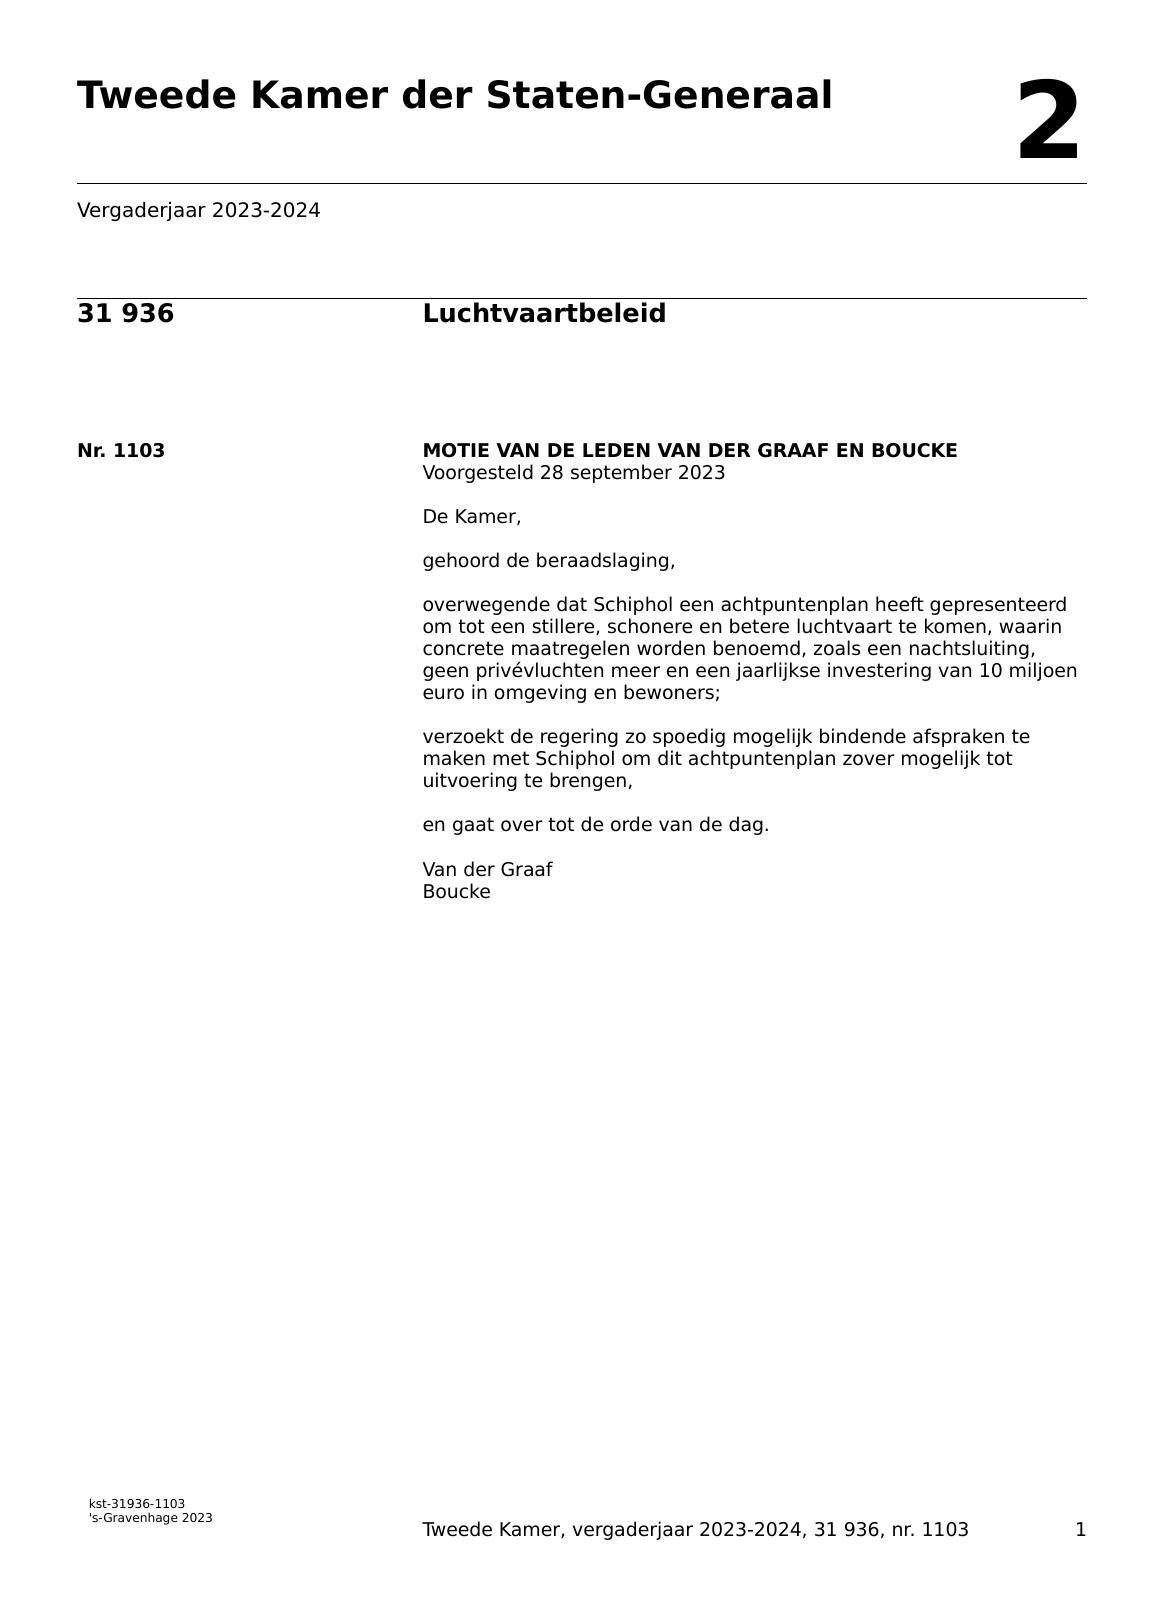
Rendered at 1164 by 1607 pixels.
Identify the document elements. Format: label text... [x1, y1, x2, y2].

table_cell Vergaderjaar 2023-2024 [77, 184, 1087, 298]
text Boucke [422, 881, 1087, 902]
text 's-Gravenhage 2023 [88, 1511, 323, 1525]
text De Kamer, [422, 506, 1087, 528]
table_header 2 [886, 59, 1087, 183]
text overwegende dat Schiphol een achtpuntenplan heeft gepresenteerd om tot een stillere, schonere en betere luchtvaart te komen, waarin concrete maatregelen worden benoemd, zoals een nachtsluiting, geen privévluchten meer en een jaarlijkse investering van 10 miljoen euro in omgeving en bewoners; [422, 594, 1087, 704]
text kst-31936-1103 [88, 1497, 323, 1511]
text gehoord de beraadslaging, [422, 550, 1087, 572]
text Voorgesteld 28 september 2023 [422, 462, 1087, 484]
text Van der Graaf [422, 858, 1087, 881]
table_header Tweede Kamer der Staten-Generaal [77, 59, 886, 183]
text verzoekt de regering zo spoedig mogelijk bindende afspraken te maken met Schiphol om dit achtpuntenplan zover mogelijk tot uitvoering te brengen, [422, 726, 1087, 792]
subtitle 31 936 Luchtvaartbeleid [77, 299, 1087, 329]
subtitle Nr. 1103 MOTIE VAN DE LEDEN VAN DER GRAAF EN BOUCKE [77, 440, 1087, 462]
text en gaat over tot de orde van de dag. [422, 814, 1087, 836]
